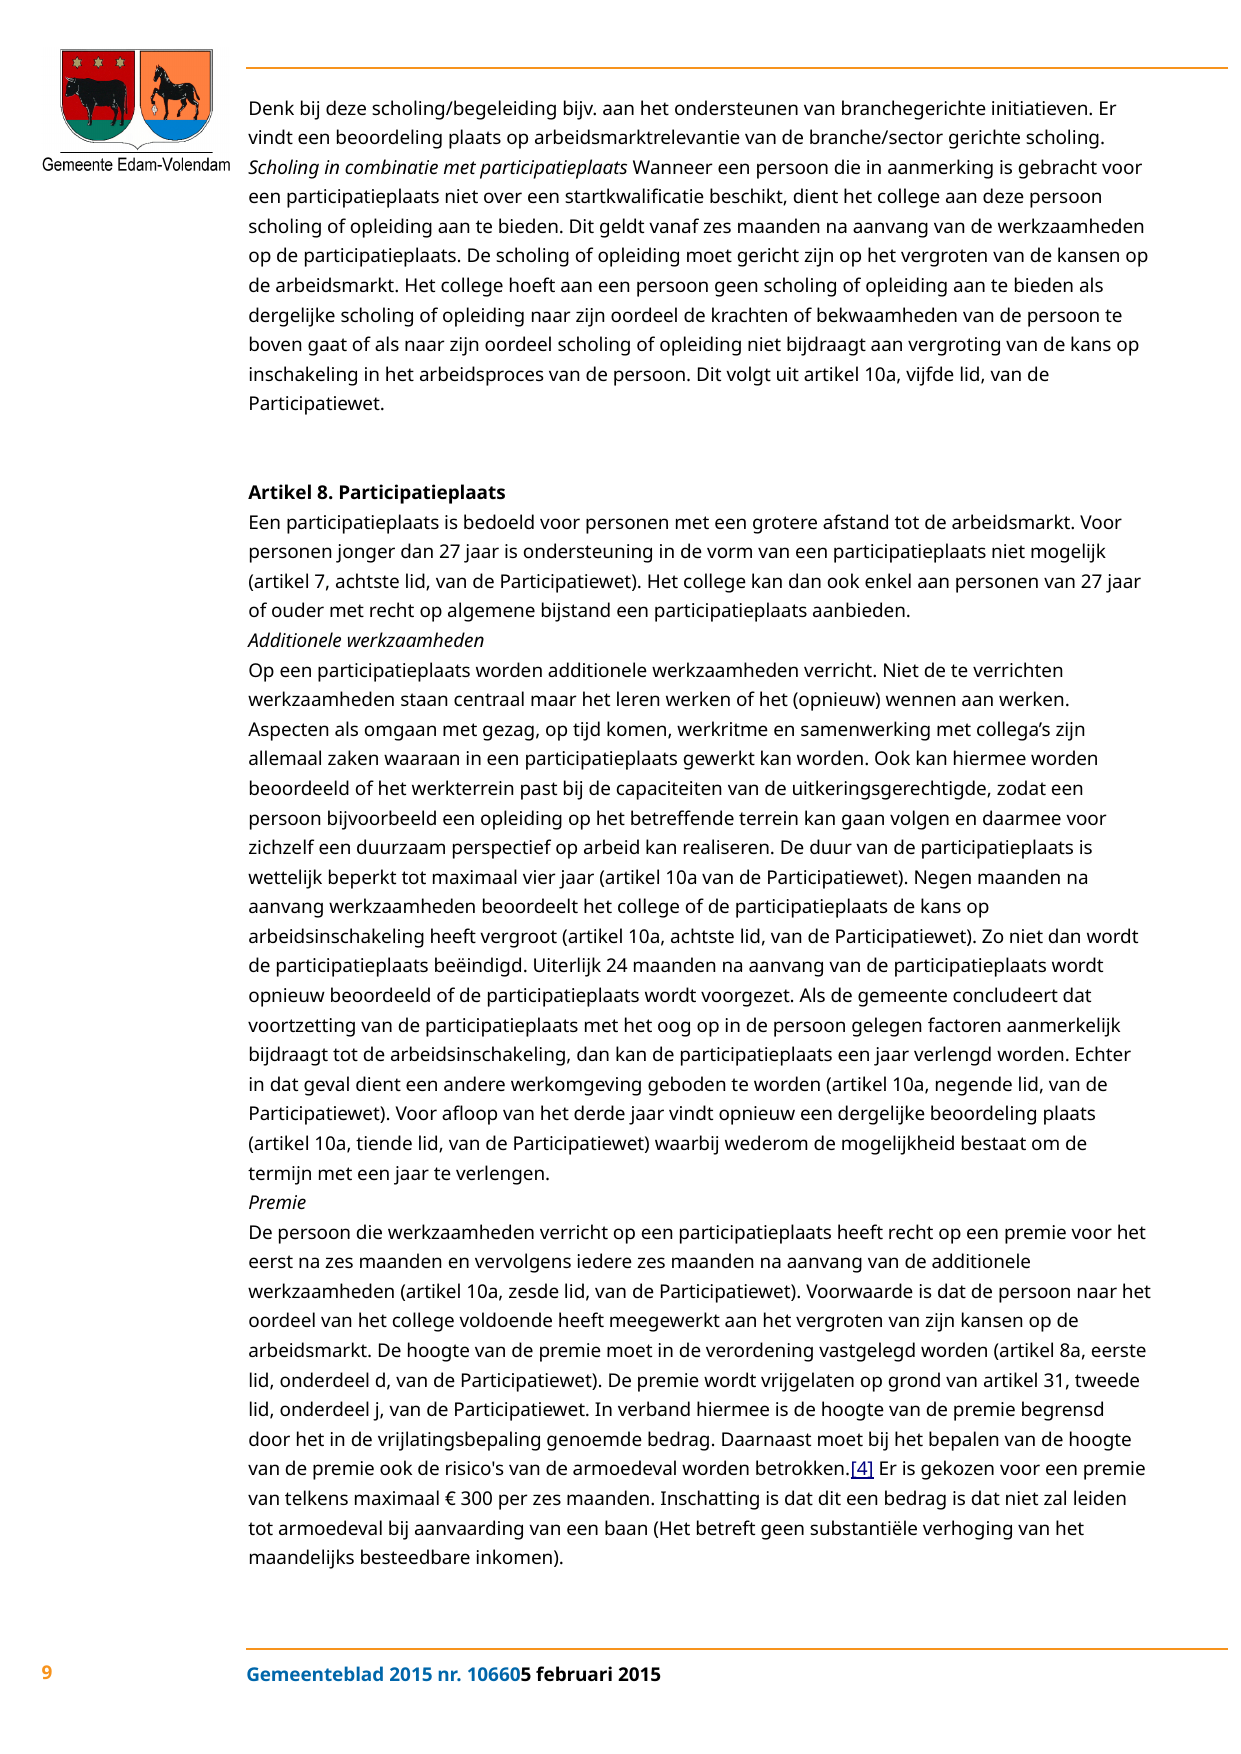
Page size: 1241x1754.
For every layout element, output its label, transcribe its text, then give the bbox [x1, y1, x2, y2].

text Op een participatieplaats worden additionele werkzaamheden verricht. Niet de te verrichten werkzaamheden staan centraal maar het leren werken of het (opnieuw) wennen aan werken. Aspecten als omgaan met gezag, op tijd komen, werkritme en samenwerking met collega’s zijn allemaal zaken waaraan in een participatieplaats gewerkt kan worden. Ook kan hiermee worden beoordeeld of het werkterrein past bij de capaciteiten van de uitkeringsgerechtigde, zodat een persoon bijvoorbeeld een opleiding op het betreffende terrein kan gaan volgen en daarmee voor zichzelf een duurzaam perspectief op arbeid kan realiseren. De duur van de participatieplaats is wettelijk beperkt tot maximaal vier jaar (artikel 10a van de Participatiewet). Negen maanden na aanvang werkzaamheden beoordeelt het college of de participatieplaats de kans op arbeidsinschakeling heeft vergroot (artikel 10a, achtste lid, van de Participatiewet). Zo niet dan wordt de participatieplaats beëindigd. Uiterlijk 24 maanden na aanvang van de participatieplaats wordt opnieuw beoordeeld of de participatieplaats wordt voorgezet. Als de gemeente concludeert dat voortzetting van de participatieplaats met het oog op in de persoon gelegen factoren aanmerkelijk bijdraagt tot de arbeidsinschakeling, dan kan de participatieplaats een jaar verlengd worden. Echter in dat geval dient een andere werkomgeving geboden te worden (artikel 10a, negende lid, van de Participatiewet). Voor afloop van het derde jaar vindt opnieuw een dergelijke beoordeling plaats (artikel 10a, tiende lid, van de Participatiewet) waarbij wederom de mogelijkheid bestaat om de termijn met een jaar te verlengen. [248, 657, 1152, 1186]
picture [41, 47, 231, 172]
text Een participatieplaats is bedoeld voor personen met een grotere afstand tot de arbeidsmarkt. Voor personen jonger dan 27 jaar is ondersteuning in de vorm van een participatieplaats niet mogelijk (artikel 7, achtste lid, van de Participatiewet). Het college kan dan ook enkel aan personen van 27 jaar of ouder met recht op algemene bijstand een participatieplaats aanbieden. [248, 509, 1152, 623]
text Scholing in combinatie met participatieplaats Wanneer een persoon die in aanmerking is gebracht voor een participatieplaats niet over een startkwalificatie beschikt, dient het college aan deze persoon scholing of opleiding aan te bieden. Dit geldt vanaf zes maanden na aanvang van de werkzaamheden op de participatieplaats. De scholing of opleiding moet gericht zijn op het vergroten van de kansen op de arbeidsmarkt. Het college hoeft aan een persoon geen scholing of opleiding aan te bieden als dergelijke scholing of opleiding naar zijn oordeel de krachten of bekwaamheden van de persoon te boven gaat of als naar zijn oordeel scholing of opleiding niet bijdraagt aan vergroting van de kans op inschakeling in het arbeidsproces van de persoon. Dit volgt uit artikel 10a, vijfde lid, van de Participatiewet. [248, 154, 1152, 416]
text Premie [248, 1189, 1152, 1215]
text Denk bij deze scholing/begeleiding bijv. aan het ondersteunen van branchegerichte initiatieven. Er vindt een beoordeling plaats op arbeidsmarktrelevantie van de branche/sector gerichte scholing. [248, 95, 1152, 150]
text Artikel 8. Participatieplaats [248, 479, 1152, 505]
text De persoon die werkzaamheden verricht op een participatieplaats heeft recht op een premie voor het eerst na zes maanden en vervolgens iedere zes maanden na aanvang van de additionele werkzaamheden (artikel 10a, zesde lid, van de Participatiewet). Voorwaarde is dat de persoon naar het oordeel van het college voldoende heeft meegewerkt aan het vergroten van zijn kansen op de arbeidsmarkt. De hoogte van de premie moet in de verordening vastgelegd worden (artikel 8a, eerste lid, onderdeel d, van de Participatiewet). De premie wordt vrijgelaten op grond van artikel 31, tweede lid, onderdeel j, van de Participatiewet. In verband hiermee is de hoogte van de premie begrensd door het in de vrijlatingsbepaling genoemde bedrag. Daarnaast moet bij het bepalen van de hoogte van de premie ook de risico's van de armoedeval worden betrokken.[4] Er is gekozen voor een premie van telkens maximaal € 300 per zes maanden. Inschatting is dat dit een bedrag is dat niet zal leiden tot armoedeval bij aanvaarding van een baan (Het betreft geen substantiële verhoging van het maandelijks besteedbare inkomen). [248, 1219, 1152, 1570]
text Additionele werkzaamheden [248, 627, 1152, 653]
